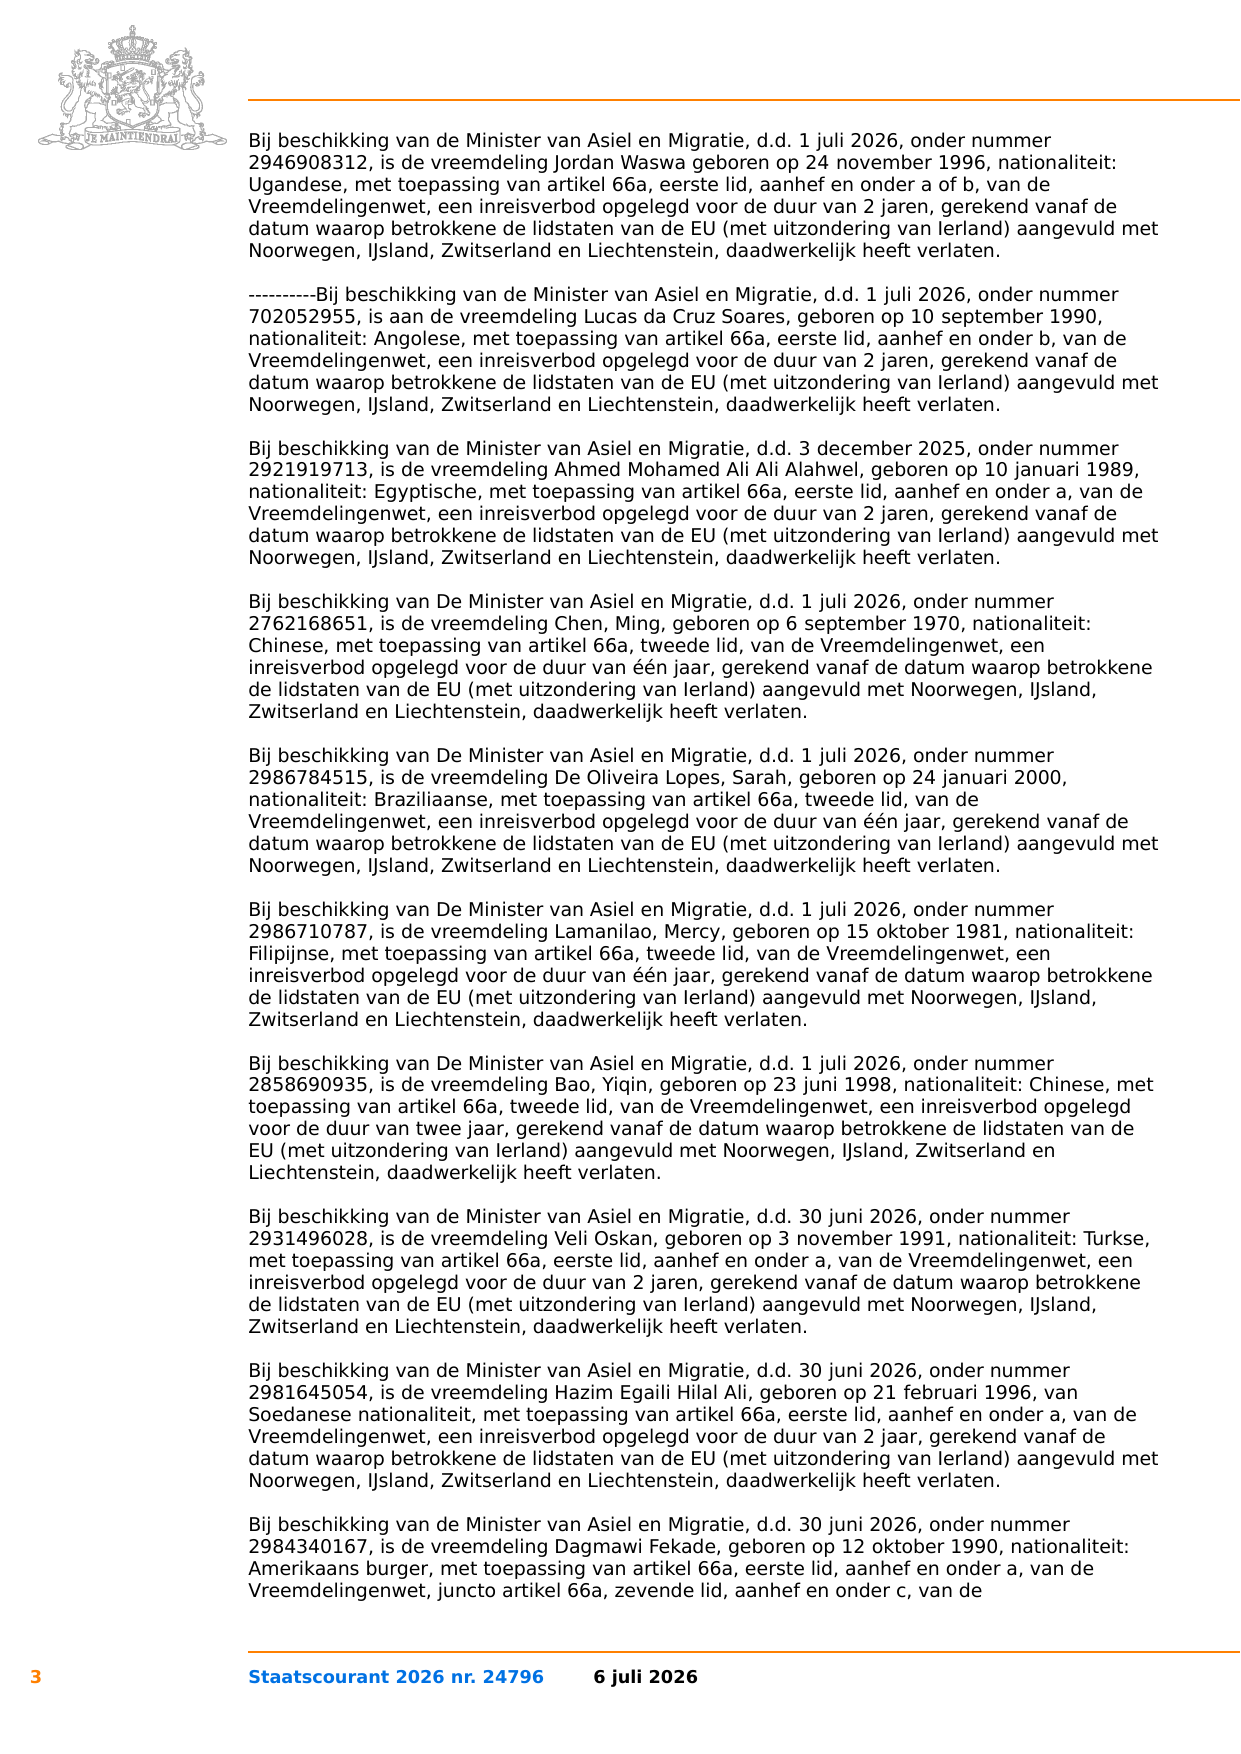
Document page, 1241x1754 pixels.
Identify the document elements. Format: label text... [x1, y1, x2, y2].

text Bij beschikking van De Minister van Asiel en Migratie, d.d. 1 juli 2026, onder nummer 2986784515, is de vreemdeling De Oliveira Lopes, Sarah, geboren op 24 januari 2000, nationaliteit: Braziliaanse, met toepassing van artikel 66a, tweede lid, van de Vreemdelingenwet, een inreisverbod opgelegd voor de duur van één jaar, gerekend vanaf de datum waarop betrokkene de lidstaten van de EU (met uitzondering van Ierland) aangevuld met Noorwegen, IJsland, Zwitserland en Liechtenstein, daadwerkelijk heeft verlaten. [248, 745, 1163, 877]
text ----------Bij beschikking van de Minister van Asiel en Migratie, d.d. 1 juli 2026, onder nummer 702052955, is aan de vreemdeling Lucas da Cruz Soares, geboren op 10 september 1990, nationaliteit: Angolese, met toepassing van artikel 66a, eerste lid, aanhef en onder b, van de Vreemdelingenwet, een inreisverbod opgelegd voor de duur van 2 jaren, gerekend vanaf de datum waarop betrokkene de lidstaten van de EU (met uitzondering van Ierland) aangevuld met Noorwegen, IJsland, Zwitserland en Liechtenstein, daadwerkelijk heeft verlaten. [248, 284, 1163, 416]
text Bij beschikking van de Minister van Asiel en Migratie, d.d. 30 juni 2026, onder nummer 2984340167, is de vreemdeling Dagmawi Fekade, geboren op 12 oktober 1990, nationaliteit: Amerikaans burger, met toepassing van artikel 66a, eerste lid, aanhef en onder a, van de Vreemdelingenwet, juncto artikel 66a, zevende lid, aanhef en onder c, van de [248, 1514, 1163, 1602]
text Bij beschikking van de Minister van Asiel en Migratie, d.d. 1 juli 2026, onder nummer 2946908312, is de vreemdeling Jordan Waswa geboren op 24 november 1996, nationaliteit: Ugandese, met toepassing van artikel 66a, eerste lid, aanhef en onder a of b, van de Vreemdelingenwet, een inreisverbod opgelegd voor de duur van 2 jaren, gerekend vanaf de datum waarop betrokkene de lidstaten van de EU (met uitzondering van Ierland) aangevuld met Noorwegen, IJsland, Zwitserland en Liechtenstein, daadwerkelijk heeft verlaten. [248, 130, 1163, 262]
text Bij beschikking van De Minister van Asiel en Migratie, d.d. 1 juli 2026, onder nummer 2762168651, is de vreemdeling Chen, Ming, geboren op 6 september 1970, nationaliteit: Chinese, met toepassing van artikel 66a, tweede lid, van de Vreemdelingenwet, een inreisverbod opgelegd voor de duur van één jaar, gerekend vanaf de datum waarop betrokkene de lidstaten van de EU (met uitzondering van Ierland) aangevuld met Noorwegen, IJsland, Zwitserland en Liechtenstein, daadwerkelijk heeft verlaten. [248, 591, 1163, 723]
text Bij beschikking van De Minister van Asiel en Migratie, d.d. 1 juli 2026, onder nummer 2858690935, is de vreemdeling Bao, Yiqin, geboren op 23 juni 1998, nationaliteit: Chinese, met toepassing van artikel 66a, tweede lid, van de Vreemdelingenwet, een inreisverbod opgelegd voor de duur van twee jaar, gerekend vanaf de datum waarop betrokkene de lidstaten van de EU (met uitzondering van Ierland) aangevuld met Noorwegen, IJsland, Zwitserland en Liechtenstein, daadwerkelijk heeft verlaten. [248, 1052, 1163, 1184]
picture [38, 25, 227, 150]
text Bij beschikking van de Minister van Asiel en Migratie, d.d. 30 juni 2026, onder nummer 2931496028, is de vreemdeling Veli Oskan, geboren op 3 november 1991, nationaliteit: Turkse, met toepassing van artikel 66a, eerste lid, aanhef en onder a, van de Vreemdelingenwet, een inreisverbod opgelegd voor de duur van 2 jaren, gerekend vanaf de datum waarop betrokkene de lidstaten van de EU (met uitzondering van Ierland) aangevuld met Noorwegen, IJsland, Zwitserland en Liechtenstein, daadwerkelijk heeft verlaten. [248, 1206, 1163, 1338]
text Bij beschikking van de Minister van Asiel en Migratie, d.d. 30 juni 2026, onder nummer 2981645054, is de vreemdeling Hazim Egaili Hilal Ali, geboren op 21 februari 1996, van Soedanese nationaliteit, met toepassing van artikel 66a, eerste lid, aanhef en onder a, van de Vreemdelingenwet, een inreisverbod opgelegd voor de duur van 2 jaar, gerekend vanaf de datum waarop betrokkene de lidstaten van de EU (met uitzondering van Ierland) aangevuld met Noorwegen, IJsland, Zwitserland en Liechtenstein, daadwerkelijk heeft verlaten. [248, 1360, 1163, 1492]
text Bij beschikking van De Minister van Asiel en Migratie, d.d. 1 juli 2026, onder nummer 2986710787, is de vreemdeling Lamanilao, Mercy, geboren op 15 oktober 1981, nationaliteit: Filipijnse, met toepassing van artikel 66a, tweede lid, van de Vreemdelingenwet, een inreisverbod opgelegd voor de duur van één jaar, gerekend vanaf de datum waarop betrokkene de lidstaten van de EU (met uitzondering van Ierland) aangevuld met Noorwegen, IJsland, Zwitserland en Liechtenstein, daadwerkelijk heeft verlaten. [248, 899, 1163, 1031]
text Bij beschikking van de Minister van Asiel en Migratie, d.d. 3 december 2025, onder nummer 2921919713, is de vreemdeling Ahmed Mohamed Ali Ali Alahwel, geboren op 10 januari 1989, nationaliteit: Egyptische, met toepassing van artikel 66a, eerste lid, aanhef en onder a, van de Vreemdelingenwet, een inreisverbod opgelegd voor de duur van 2 jaren, gerekend vanaf de datum waarop betrokkene de lidstaten van de EU (met uitzondering van Ierland) aangevuld met Noorwegen, IJsland, Zwitserland en Liechtenstein, daadwerkelijk heeft verlaten. [248, 437, 1163, 569]
